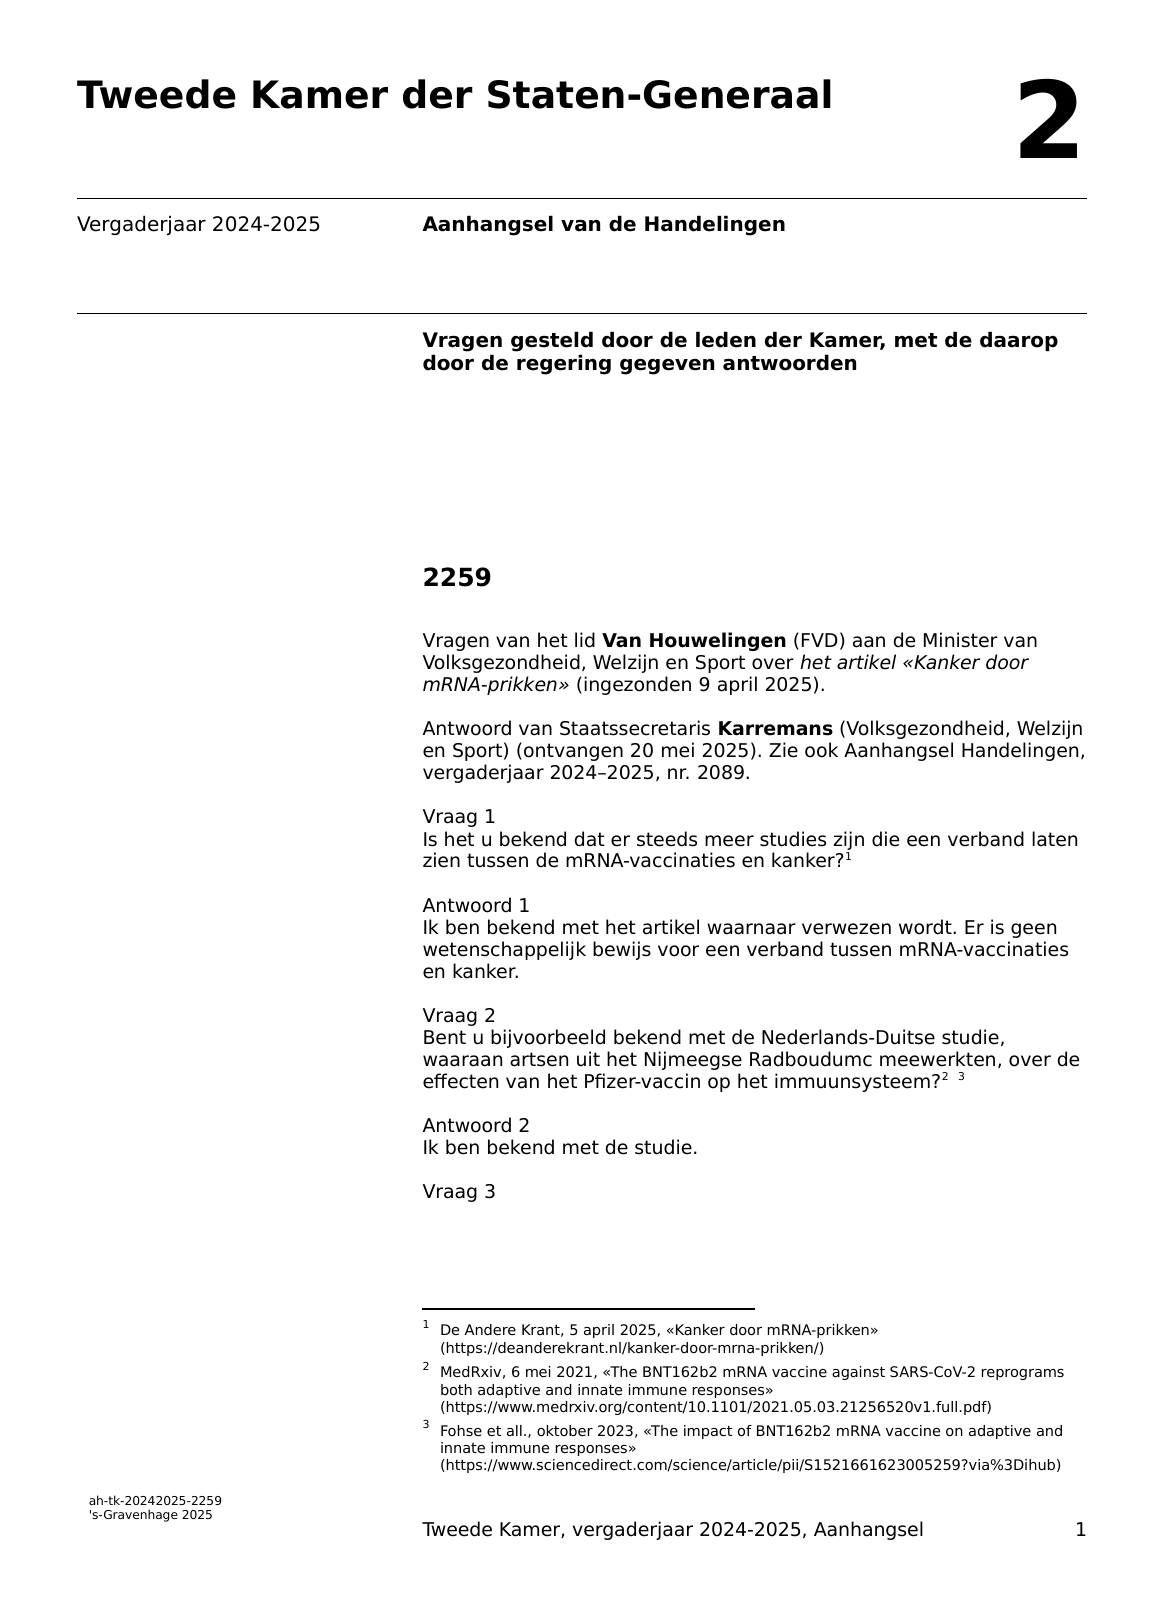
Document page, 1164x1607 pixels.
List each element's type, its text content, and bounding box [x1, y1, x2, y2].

text ah-tk-20242025-2259 [88, 1494, 323, 1508]
text Vraag 1 [422, 806, 1087, 828]
text Antwoord 1 [422, 894, 1087, 917]
table_cell Vergaderjaar 2024-2025 [77, 199, 422, 313]
text MedRxiv, 6 mei 2021, «The BNT162b2 mRNA vaccine against SARS-CoV-2 reprograms both adaptive and innate immune responses» (https://www.medrxiv.org/content/10.1101/2021.05.03.21256520v1.full.pdf) [422, 1360, 1087, 1416]
text Fohse et all., oktober 2023, «The impact of BNT162b2 mRNA vaccine on adaptive and innate immune responses» (https://www.sciencedirect.com/science/article/pii/S1521661623005259?via%3Dihub) [422, 1418, 1087, 1474]
text Bent u bijvoorbeeld bekend met de Nederlands-Duitse studie, waaraan artsen uit het Nijmeegse Radboudumc meewerkten, over de effecten van het Pfizer-vaccin op het immuunsysteem? [422, 1027, 1087, 1093]
text Vraag 2 [422, 1005, 1087, 1027]
table_cell [77, 314, 422, 375]
text De Andere Krant, 5 april 2025, «Kanker door mRNA-prikken» (https://deanderekrant.nl/kanker-door-mrna-prikken/) [422, 1318, 1087, 1357]
text Ik ben bekend met de studie. [422, 1137, 1087, 1159]
table_header 2 [886, 59, 1087, 198]
text Antwoord van Staatssecretaris Karremans (Volksgezondheid, Welzijn en Sport) (ontvangen 20 mei 2025). Zie ook Aanhangsel Handelingen, vergaderjaar 2024–2025, nr. 2089. [422, 718, 1087, 784]
table_header Tweede Kamer der Staten-Generaal [77, 59, 886, 198]
table_cell Aanhangsel van de Handelingen [422, 199, 1087, 313]
text Antwoord 2 [422, 1115, 1087, 1137]
text Ik ben bekend met het artikel waarnaar verwezen wordt. Er is geen wetenschappelijk bewijs voor een verband tussen mRNA-vaccinaties en kanker. [422, 917, 1087, 982]
table_cell Vragen gesteld door de leden der Kamer, met de daarop door de regering gegeven antwoorden [422, 314, 1087, 375]
text 2259 [422, 563, 1087, 592]
text Vragen van het lid Van Houwelingen (FVD) aan de Minister van Volksgezondheid, Welzijn en Sport over het artikel «Kanker door mRNA-prikken» (ingezonden 9 april 2025). [422, 630, 1087, 696]
text 's-Gravenhage 2025 [88, 1508, 323, 1522]
text Vraag 3 [422, 1181, 1087, 1203]
text Is het u bekend dat er steeds meer studies zijn die een verband laten zien tussen de mRNA-vaccinaties en kanker? [422, 828, 1087, 872]
